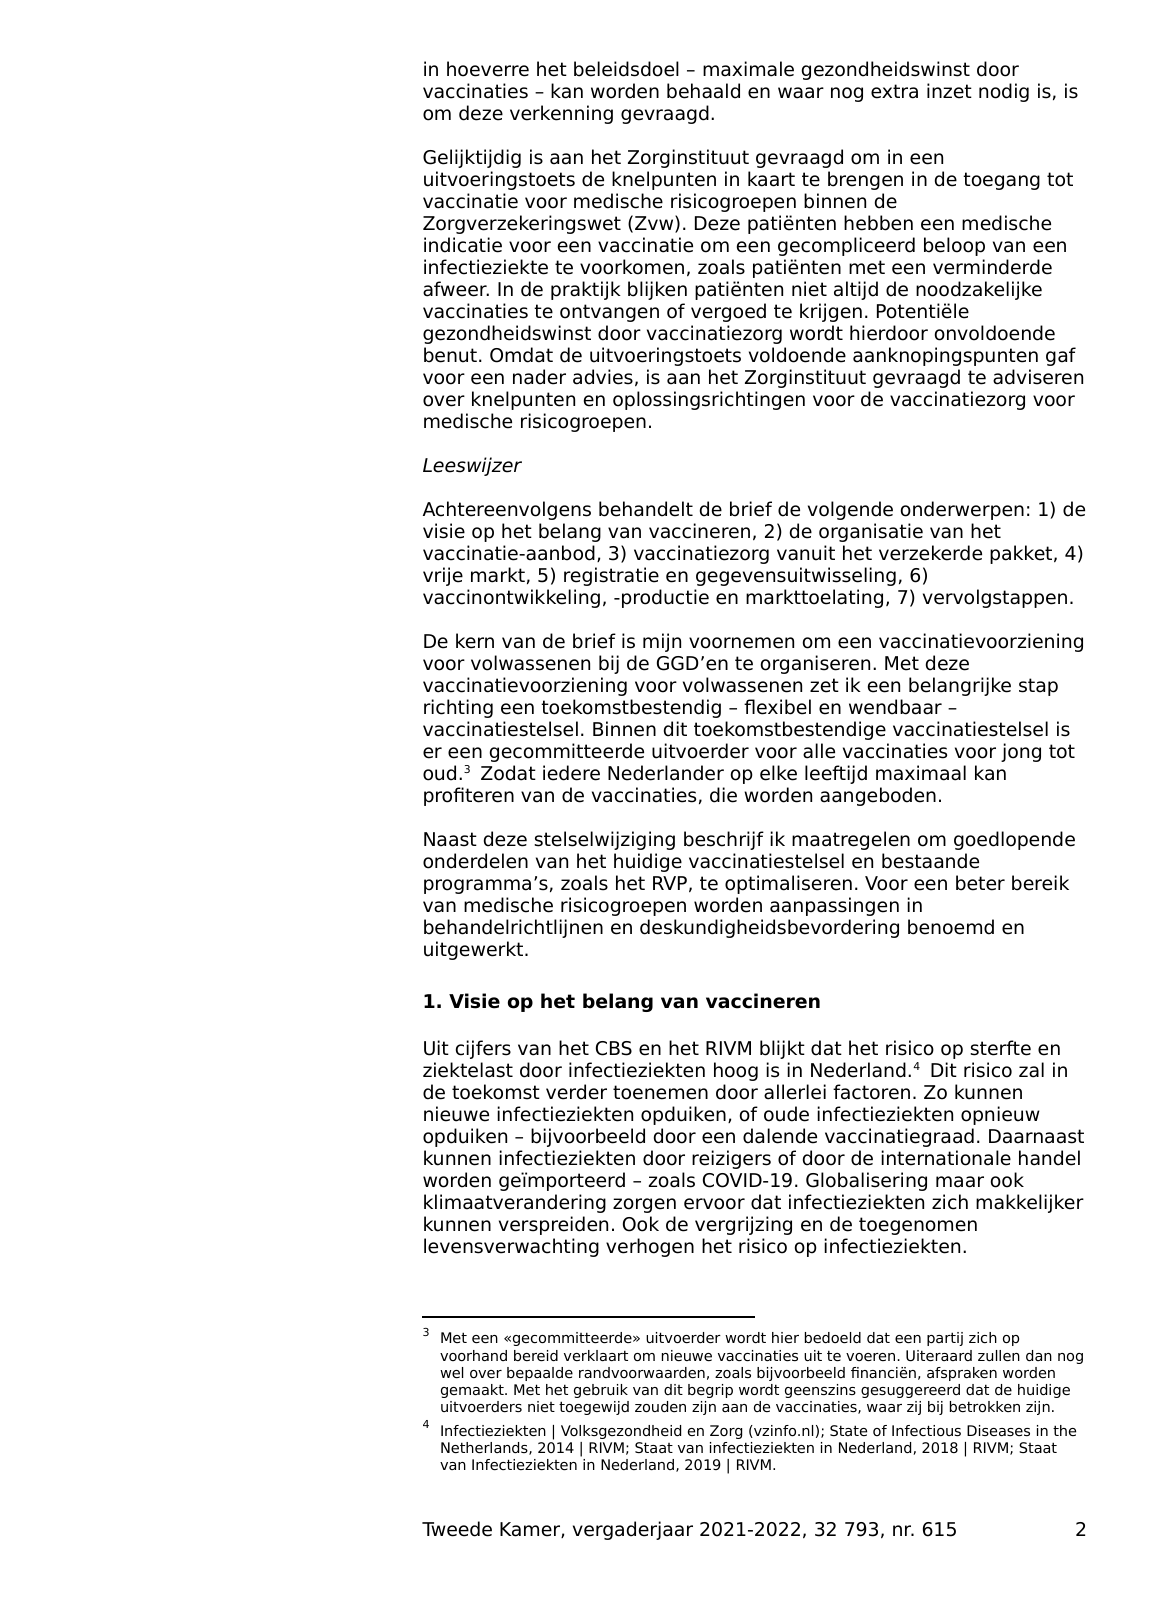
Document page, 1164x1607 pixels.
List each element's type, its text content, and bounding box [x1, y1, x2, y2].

text Achtereenvolgens behandelt de brief de volgende onderwerpen: 1) de visie op het belang van vaccineren, 2) de organisatie van het vaccinatie-aanbod, 3) vaccinatiezorg vanuit het verzekerde pakket, 4) vrije markt, 5) registratie en gegevensuitwisseling, 6) vaccinontwikkeling, -productie en markttoelating, 7) vervolgstappen. [422, 499, 1087, 609]
text De kern van de brief is mijn voornemen om een vaccinatievoorziening voor volwassenen bij de GGD’en te organiseren. Met deze vaccinatievoorziening voor volwassenen zet ik een belangrijke stap richting een toekomstbestendig – flexibel en wendbaar – vaccinatiestelsel. Binnen dit toekomstbestendige vaccinatiestelsel is er een gecommitteerde uitvoerder voor alle vaccinaties voor jong tot oud. Zodat iedere Nederlander op elke leeftijd maximaal kan profiteren van de vaccinaties, die worden aangeboden. [422, 631, 1087, 807]
text in hoeverre het beleidsdoel – maximale gezondheidswinst door vaccinaties – kan worden behaald en waar nog extra inzet nodig is, is om deze verkenning gevraagd. [422, 59, 1087, 125]
subtitle Leeswijzer [422, 455, 1087, 477]
subtitle 1. Visie op het belang van vaccineren [422, 991, 1087, 1013]
text Uit cijfers van het CBS en het RIVM blijkt dat het risico op sterfte en ziektelast door infectieziekten hoog is in Nederland. Dit risico zal in de toekomst verder toenemen door allerlei factoren. Zo kunnen nieuwe infectieziekten opduiken, of oude infectieziekten opnieuw opduiken – bijvoorbeeld door een dalende vaccinatiegraad. Daarnaast kunnen infectieziekten door reizigers of door de internationale handel worden geïmporteerd – zoals COVID-19. Globalisering maar ook klimaatverandering zorgen ervoor dat infectieziekten zich makkelijker kunnen verspreiden. Ook de vergrijzing en de toegenomen levensverwachting verhogen het risico op infectieziekten. [422, 1038, 1087, 1258]
text Met een «gecommitteerde» uitvoerder wordt hier bedoeld dat een partij zich op voorhand bereid verklaart om nieuwe vaccinaties uit te voeren. Uiteraard zullen dan nog wel over bepaalde randvoorwaarden, zoals bijvoorbeeld financiën, afspraken worden gemaakt. Met het gebruik van dit begrip wordt geenszins gesuggereerd dat de huidige uitvoerders niet toegewijd zouden zijn aan de vaccinaties, waar zij bij betrokken zijn. [422, 1326, 1087, 1416]
text Gelijktijdig is aan het Zorginstituut gevraagd om in een uitvoeringstoets de knelpunten in kaart te brengen in de toegang tot vaccinatie voor medische risicogroepen binnen de Zorgverzekeringswet (Zvw). Deze patiënten hebben een medische indicatie voor een vaccinatie om een gecompliceerd beloop van een infectieziekte te voorkomen, zoals patiënten met een verminderde afweer. In de praktijk blijken patiënten niet altijd de noodzakelijke vaccinaties te ontvangen of vergoed te krijgen. Potentiële gezondheidswinst door vaccinatiezorg wordt hierdoor onvoldoende benut. Omdat de uitvoeringstoets voldoende aanknopingspunten gaf voor een nader advies, is aan het Zorginstituut gevraagd te adviseren over knelpunten en oplossingsrichtingen voor de vaccinatiezorg voor medische risicogroepen. [422, 147, 1087, 433]
text Infectieziekten | Volksgezondheid en Zorg (vzinfo.nl); State of Infectious Diseases in the Netherlands, 2014 | RIVM; Staat van infectieziekten in Nederland, 2018 | RIVM; Staat van Infectieziekten in Nederland, 2019 | RIVM. [422, 1418, 1087, 1474]
text Naast deze stelselwijziging beschrijf ik maatregelen om goedlopende onderdelen van het huidige vaccinatiestelsel en bestaande programma’s, zoals het RVP, te optimaliseren. Voor een beter bereik van medische risicogroepen worden aanpassingen in behandelrichtlijnen en deskundigheidsbevordering benoemd en uitgewerkt. [422, 829, 1087, 961]
